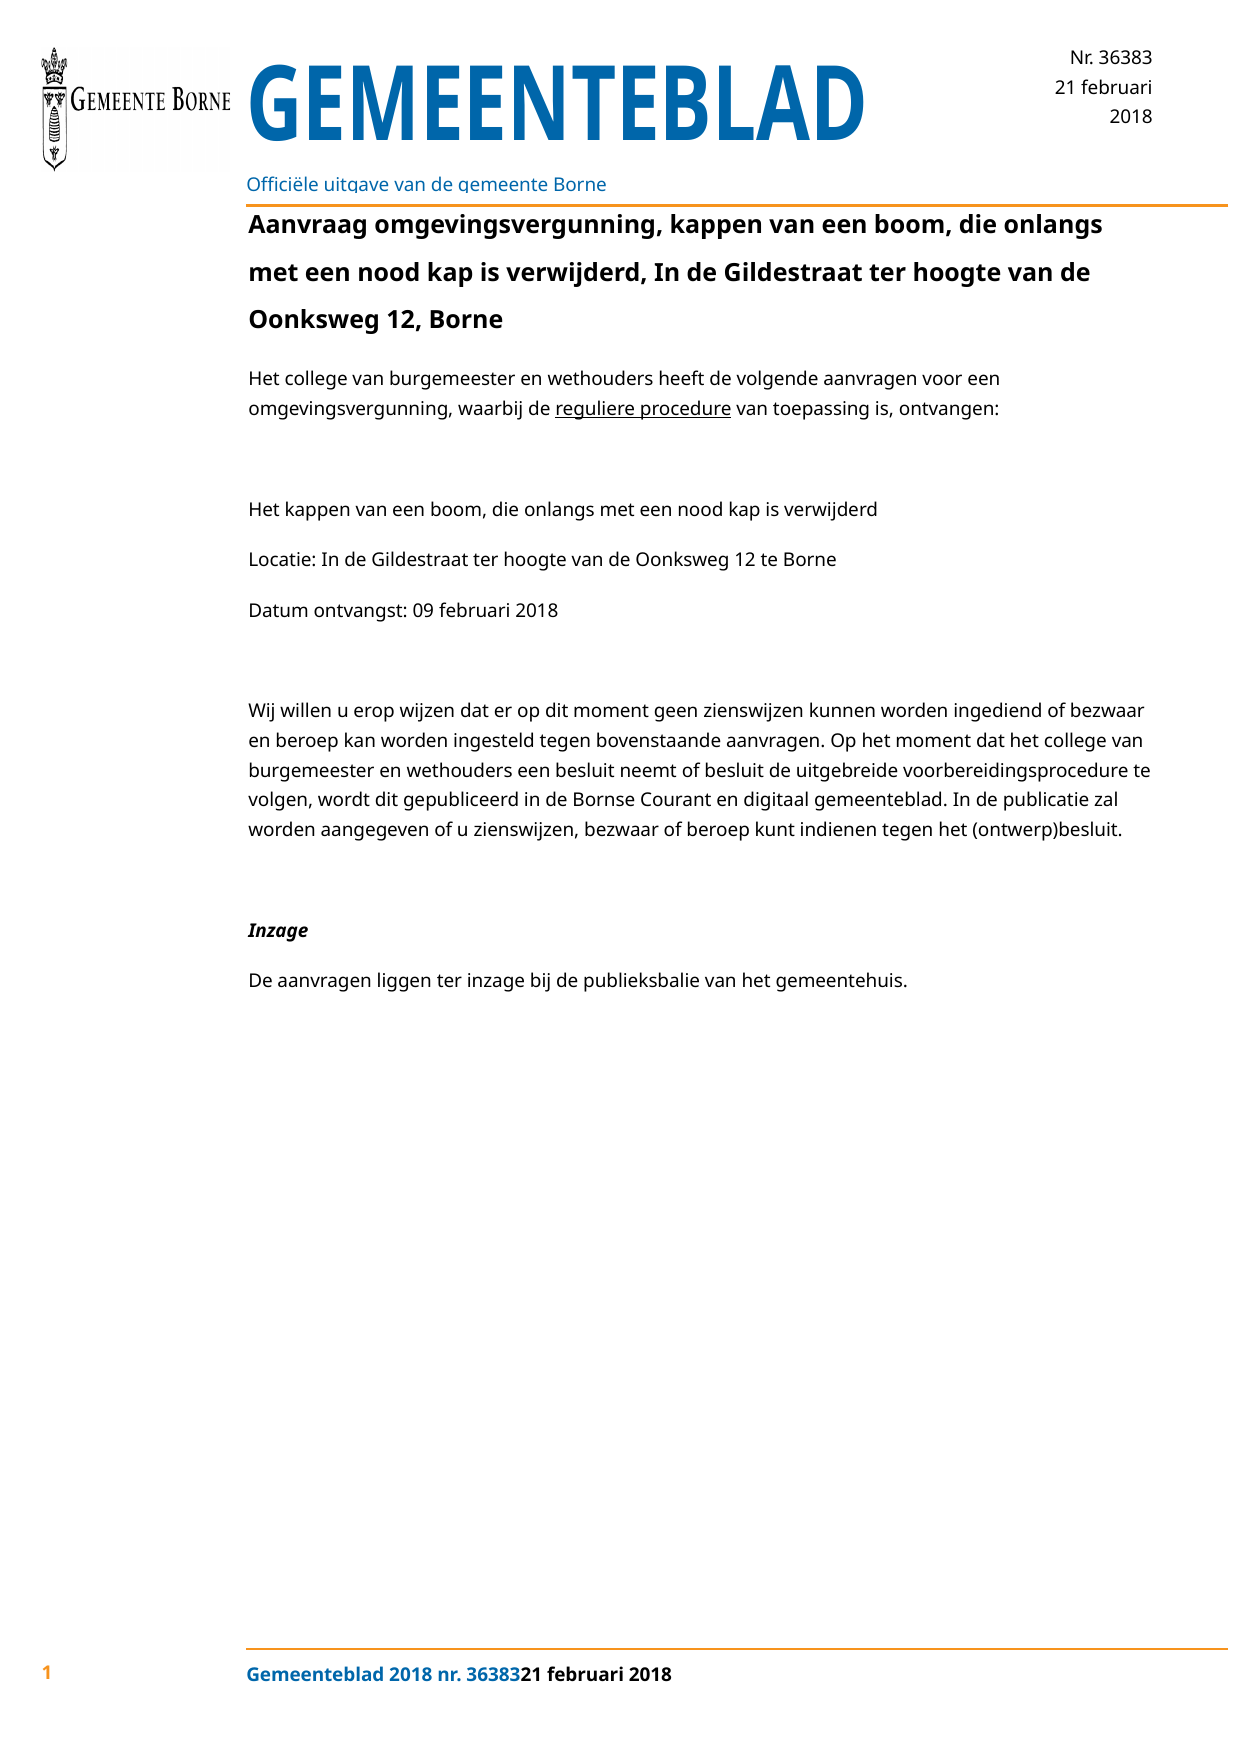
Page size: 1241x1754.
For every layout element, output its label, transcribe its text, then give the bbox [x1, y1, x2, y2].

text Het kappen van een boom, die onlangs met een nood kap is verwijderd [248, 496, 1152, 522]
text Locatie: In de Gildestraat ter hoogte van de Oonksweg 12 te Borne [248, 546, 1152, 572]
text Aanvraag omgevingsvergunning, kappen van een boom, die onlangs met een nood kap is verwijderd, In de Gildestraat ter hoogte van de Oonksweg 12, Borne [248, 207, 1152, 336]
text Wij willen u erop wijzen dat er op dit moment geen zienswijzen kunnen worden ingediend of bezwaar en beroep kan worden ingesteld tegen bovenstaande aanvragen. Op het moment dat het college van burgemeester en wethouders een besluit neemt of besluit de uitgebreide voorbereidingsprocedure te volgen, wordt dit gepubliceerd in de Bornse Courant en digitaal gemeenteblad. In de publicatie zal worden aangegeven of u zienswijzen, bezwaar of beroep kunt indienen tegen het (ontwerp)besluit. [248, 698, 1152, 842]
picture [41, 47, 231, 172]
text Het college van burgemeester en wethouders heeft de volgende aanvragen voor een omgevingsvergunning, waarbij de reguliere procedure van toepassing is, ontvangen: [248, 366, 1152, 421]
text Datum ontvangst: 09 februari 2018 [248, 597, 1152, 622]
text De aanvragen liggen ter inzage bij de publieksbalie van het gemeentehuis. [248, 967, 1152, 993]
text Inzage [248, 917, 1152, 942]
